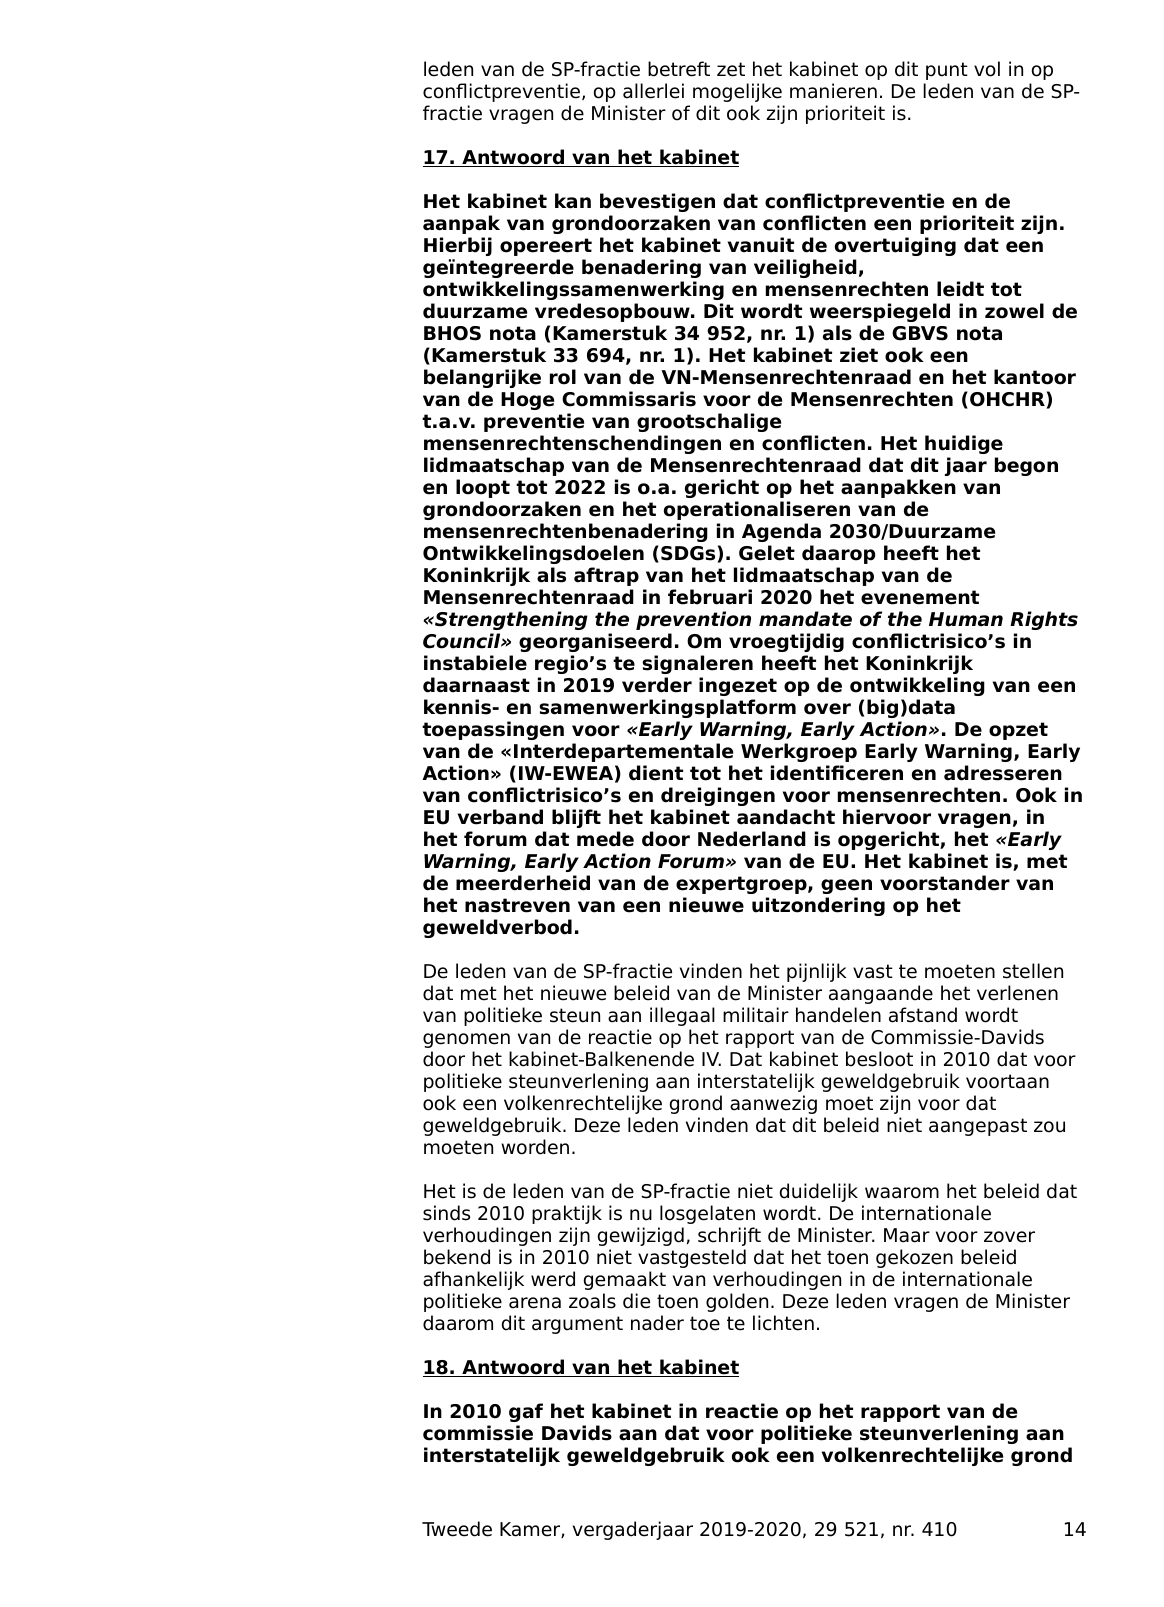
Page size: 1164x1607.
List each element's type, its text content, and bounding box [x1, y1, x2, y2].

text In 2010 gaf het kabinet in reactie op het rapport van de commissie Davids aan dat voor politieke steunverlening aan interstatelijk geweldgebruik ook een volkenrechtelijke grond [422, 1401, 1087, 1467]
text Het is de leden van de SP-fractie niet duidelijk waarom het beleid dat sinds 2010 praktijk is nu losgelaten wordt. De internationale verhoudingen zijn gewijzigd, schrijft de Minister. Maar voor zover bekend is in 2010 niet vastgesteld dat het toen gekozen beleid afhankelijk werd gemaakt van verhoudingen in de internationale politieke arena zoals die toen golden. Deze leden vragen de Minister daarom dit argument nader toe te lichten. [422, 1181, 1087, 1335]
text Het kabinet kan bevestigen dat conflictpreventie en de aanpak van grondoorzaken van conflicten een prioriteit zijn. Hierbij opereert het kabinet vanuit de overtuiging dat een geïntegreerde benadering van veiligheid, ontwikkelingssamenwerking en mensenrechten leidt tot duurzame vredesopbouw. Dit wordt weerspiegeld in zowel de BHOS nota (Kamerstuk 34 952, nr. 1) als de GBVS nota (Kamerstuk 33 694, nr. 1). Het kabinet ziet ook een belangrijke rol van de VN-Mensenrechtenraad en het kantoor van de Hoge Commissaris voor de Mensenrechten (OHCHR) t.a.v. preventie van grootschalige mensenrechtenschendingen en conflicten. Het huidige lidmaatschap van de Mensenrechtenraad dat dit jaar begon en loopt tot 2022 is o.a. gericht op het aanpakken van grondoorzaken en het operationaliseren van de mensenrechtenbenadering in Agenda 2030/Duurzame Ontwikkelingsdoelen (SDGs). Gelet daarop heeft het Koninkrijk als aftrap van het lidmaatschap van de Mensenrechtenraad in februari 2020 het evenement «Strengthening the prevention mandate of the Human Rights Council» georganiseerd. Om vroegtijdig conflictrisico’s in instabiele regio’s te signaleren heeft het Koninkrijk daarnaast in 2019 verder ingezet op de ontwikkeling van een kennis- en samenwerkingsplatform over (big)data toepassingen voor «Early Warning, Early Action». De opzet van de «Interdepartementale Werkgroep Early Warning, Early Action» (IW-EWEA) dient tot het identificeren en adresseren van conflictrisico’s en dreigingen voor mensenrechten. Ook in EU verband blijft het kabinet aandacht hiervoor vragen, in het forum dat mede door Nederland is opgericht, het «Early Warning, Early Action Forum» van de EU. Het kabinet is, met de meerderheid van de expertgroep, geen voorstander van het nastreven van een nieuwe uitzondering op het geweldverbod. [422, 191, 1087, 939]
subtitle 17. Antwoord van het kabinet [422, 147, 1087, 169]
text De leden van de SP-fractie vinden het pijnlijk vast te moeten stellen dat met het nieuwe beleid van de Minister aangaande het verlenen van politieke steun aan illegaal militair handelen afstand wordt genomen van de reactie op het rapport van de Commissie-Davids door het kabinet-Balkenende IV. Dat kabinet besloot in 2010 dat voor politieke steunverlening aan interstatelijk geweldgebruik voortaan ook een volkenrechtelijke grond aanwezig moet zijn voor dat geweldgebruik. Deze leden vinden dat dit beleid niet aangepast zou moeten worden. [422, 961, 1087, 1159]
text leden van de SP-fractie betreft zet het kabinet op dit punt vol in op conflictpreventie, op allerlei mogelijke manieren. De leden van de SP-fractie vragen de Minister of dit ook zijn prioriteit is. [422, 59, 1087, 125]
subtitle 18. Antwoord van het kabinet [422, 1357, 1087, 1379]
